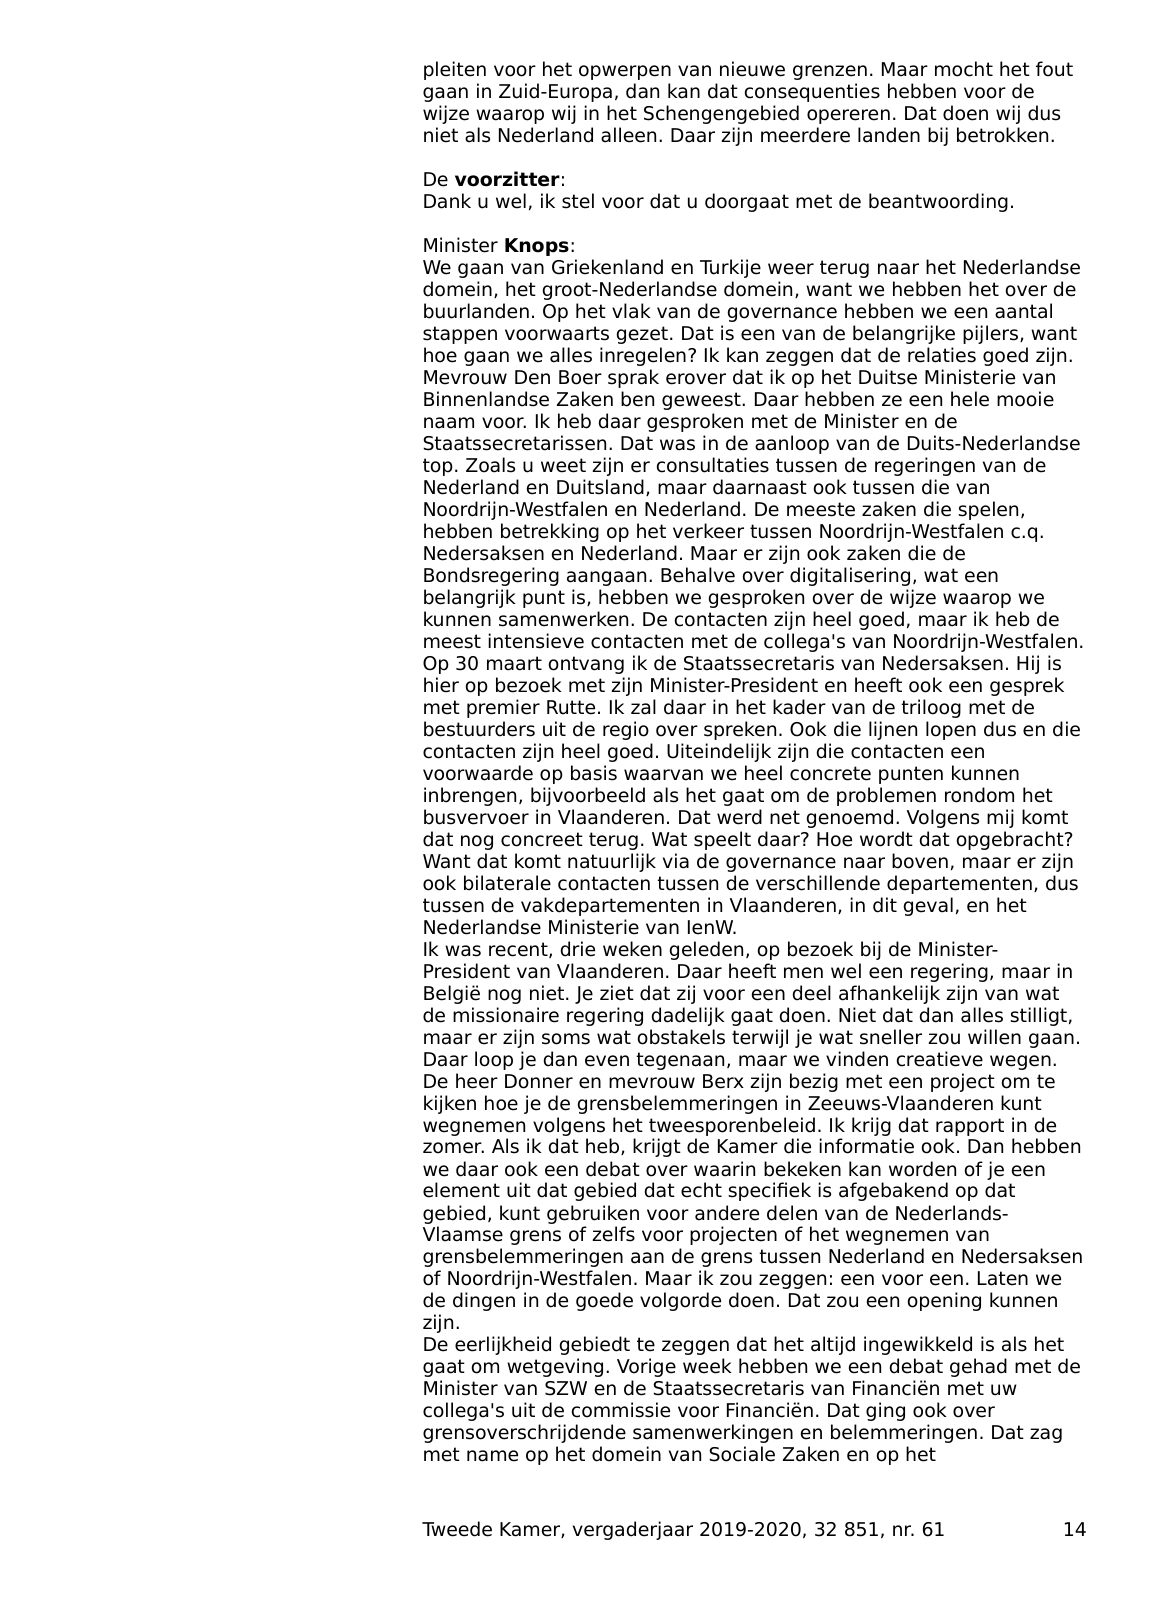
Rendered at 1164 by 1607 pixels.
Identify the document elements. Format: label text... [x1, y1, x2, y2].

text Op 30 maart ontvang ik de Staatssecretaris van Nedersaksen. Hij is hier op bezoek met zijn Minister-President en heeft ook een gesprek met premier Rutte. Ik zal daar in het kader van de triloog met de bestuurders uit de regio over spreken. Ook die lijnen lopen dus en die contacten zijn heel goed. Uiteindelijk zijn die contacten een voorwaarde op basis waarvan we heel concrete punten kunnen inbrengen, bijvoorbeeld als het gaat om de problemen rondom het busvervoer in Vlaanderen. Dat werd net genoemd. Volgens mij komt dat nog concreet terug. Wat speelt daar? Hoe wordt dat opgebracht? Want dat komt natuurlijk via de governance naar boven, maar er zijn ook bilaterale contacten tussen de verschillende departementen, dus tussen de vakdepartementen in Vlaanderen, in dit geval, en het Nederlandse Ministerie van IenW. [422, 653, 1087, 939]
text We gaan van Griekenland en Turkije weer terug naar het Nederlandse domein, het groot-Nederlandse domein, want we hebben het over de buurlanden. Op het vlak van de governance hebben we een aantal stappen voorwaarts gezet. Dat is een van de belangrijke pijlers, want hoe gaan we alles inregelen? Ik kan zeggen dat de relaties goed zijn. Mevrouw Den Boer sprak erover dat ik op het Duitse Ministerie van Binnenlandse Zaken ben geweest. Daar hebben ze een hele mooie naam voor. Ik heb daar gesproken met de Minister en de Staatssecretarissen. Dat was in de aanloop van de Duits-Nederlandse top. Zoals u weet zijn er consultaties tussen de regeringen van de Nederland en Duitsland, maar daarnaast ook tussen die van Noordrijn-Westfalen en Nederland. De meeste zaken die spelen, hebben betrekking op het verkeer tussen Noordrijn-Westfalen c.q. Nedersaksen en Nederland. Maar er zijn ook zaken die de Bondsregering aangaan. Behalve over digitalisering, wat een belangrijk punt is, hebben we gesproken over de wijze waarop we kunnen samenwerken. De contacten zijn heel goed, maar ik heb de meest intensieve contacten met de collega's van Noordrijn-Westfalen. [422, 257, 1087, 653]
text Minister Knops: [422, 235, 1087, 257]
text Dank u wel, ik stel voor dat u doorgaat met de beantwoording. [422, 191, 1087, 213]
text De eerlijkheid gebiedt te zeggen dat het altijd ingewikkeld is als het gaat om wetgeving. Vorige week hebben we een debat gehad met de Minister van SZW en de Staatssecretaris van Financiën met uw collega's uit de commissie voor Financiën. Dat ging ook over grensoverschrijdende samenwerkingen en belemmeringen. Dat zag met name op het domein van Sociale Zaken en op het [422, 1334, 1087, 1466]
text Ik was recent, drie weken geleden, op bezoek bij de Minister-President van Vlaanderen. Daar heeft men wel een regering, maar in België nog niet. Je ziet dat zij voor een deel afhankelijk zijn van wat de missionaire regering dadelijk gaat doen. Niet dat dan alles stilligt, maar er zijn soms wat obstakels terwijl je wat sneller zou willen gaan. Daar loop je dan even tegenaan, maar we vinden creatieve wegen. De heer Donner en mevrouw Berx zijn bezig met een project om te kijken hoe je de grensbelemmeringen in Zeeuws-Vlaanderen kunt wegnemen volgens het tweesporenbeleid. Ik krijg dat rapport in de zomer. Als ik dat heb, krijgt de Kamer die informatie ook. Dan hebben we daar ook een debat over waarin bekeken kan worden of je een element uit dat gebied dat echt specifiek is afgebakend op dat gebied, kunt gebruiken voor andere delen van de Nederlands-Vlaamse grens of zelfs voor projecten of het wegnemen van grensbelemmeringen aan de grens tussen Nederland en Nedersaksen of Noordrijn-Westfalen. Maar ik zou zeggen: een voor een. Laten we de dingen in de goede volgorde doen. Dat zou een opening kunnen zijn. [422, 939, 1087, 1334]
text De voorzitter: [422, 169, 1087, 191]
text pleiten voor het opwerpen van nieuwe grenzen. Maar mocht het fout gaan in Zuid-Europa, dan kan dat consequenties hebben voor de wijze waarop wij in het Schengengebied opereren. Dat doen wij dus niet als Nederland alleen. Daar zijn meerdere landen bij betrokken. [422, 59, 1087, 147]
